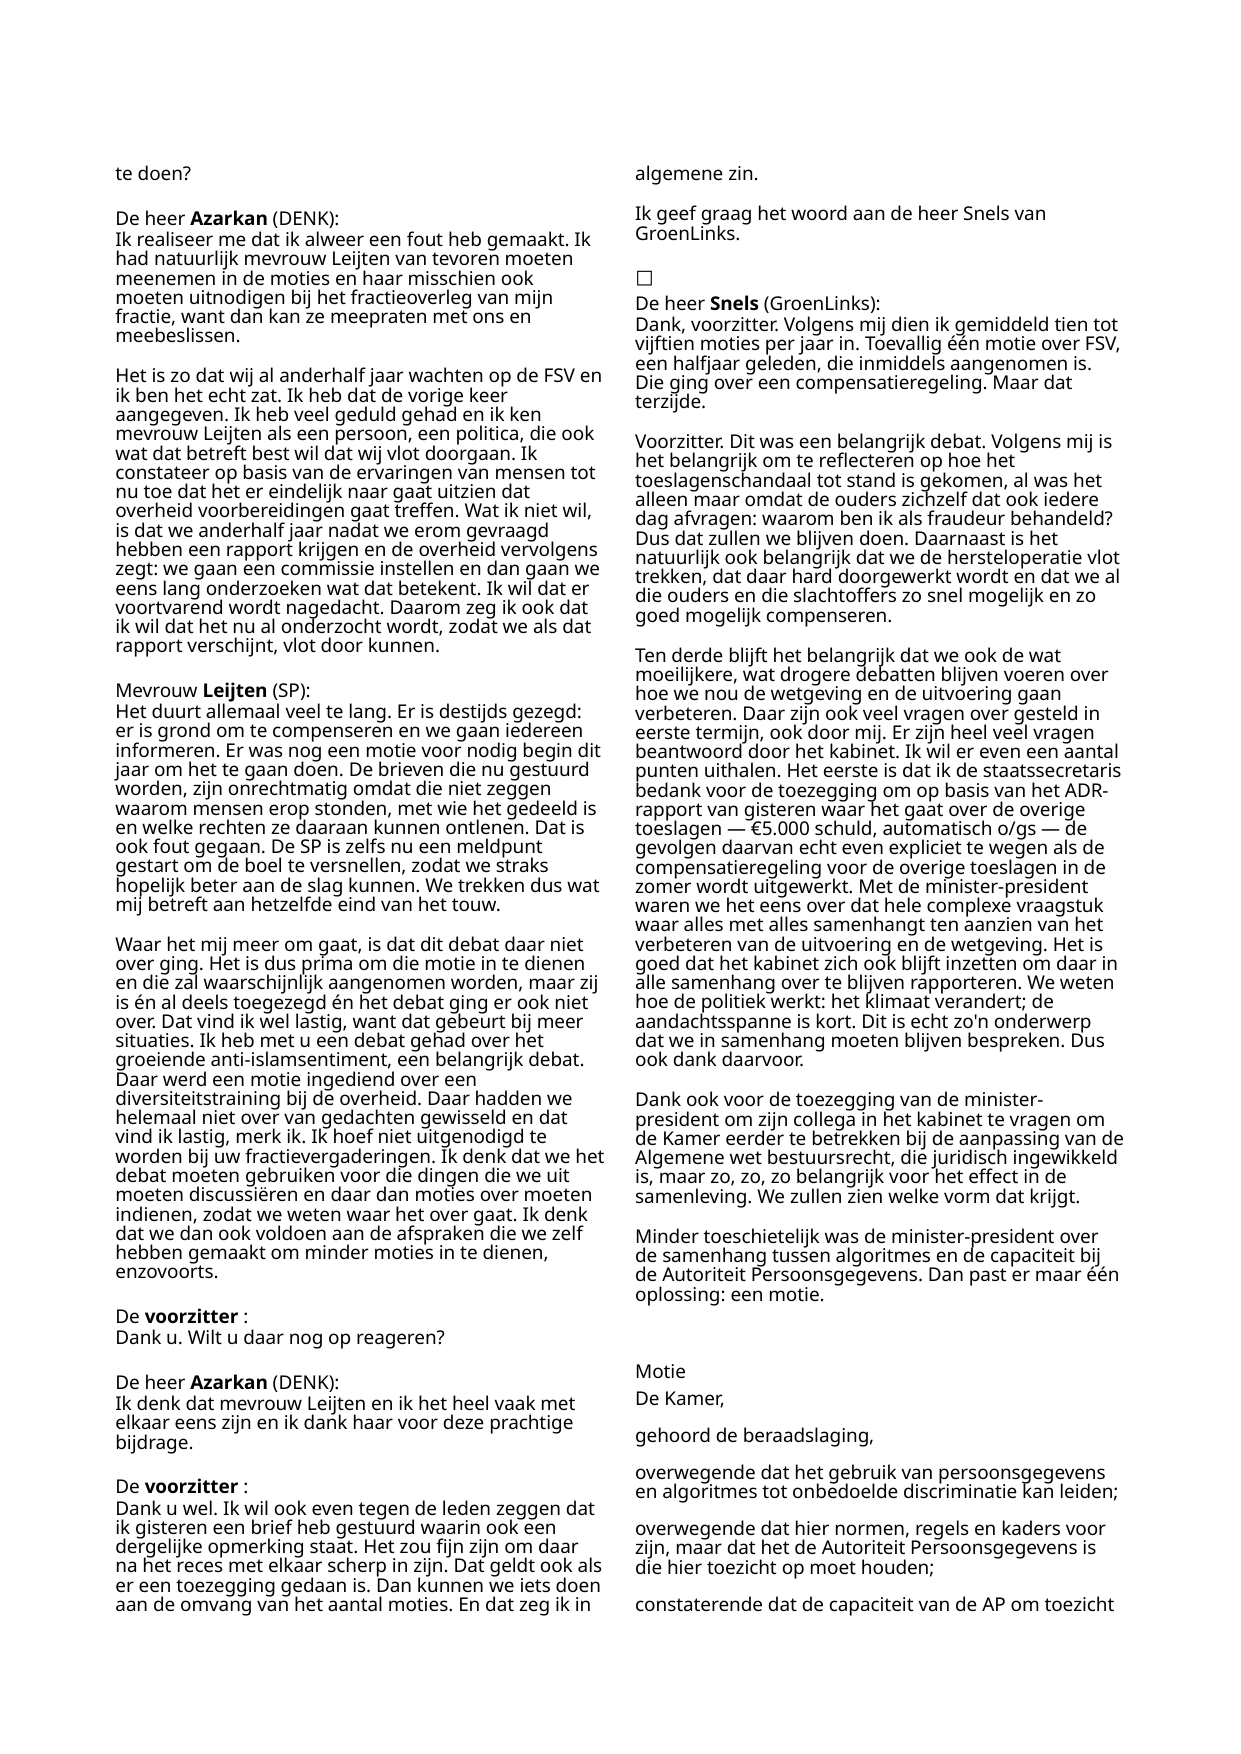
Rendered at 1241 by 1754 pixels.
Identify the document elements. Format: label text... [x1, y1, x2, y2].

text Mevrouw Leijten (SP): [115, 677, 605, 703]
text algemene zin. [635, 165, 1125, 184]
text ⬜ [635, 265, 1125, 290]
text Dank u. Wilt u daar nog op reageren? [115, 1329, 605, 1348]
text overwegende dat het gebruik van persoonsgegevens en algoritmes tot onbedoelde discriminatie kan leiden; [635, 1464, 1125, 1502]
text Dank, voorzitter. Volgens mij dien ik gemiddeld tien tot vijftien moties per jaar in. Toevallig één motie over FSV, een halfjaar geleden, die inmiddels aangenomen is. Die ging over een compensatieregeling. Maar dat terzijde. [635, 316, 1125, 412]
text Voorzitter. Dit was een belangrijk debat. Volgens mij is het belangrijk om te reflecteren op hoe het toeslagenschandaal tot stand is gekomen, al was het alleen maar omdat de ouders zichzelf dat ook iedere dag afvragen: waarom ben ik als fraudeur behandeld? Dus dat zullen we blijven doen. Daarnaast is het natuurlijk ook belangrijk dat we de hersteloperatie vlot trekken, dat daar hard doorgewerkt wordt en dat we al die ouders en die slachtoffers zo snel mogelijk en zo goed mogelijk compenseren. [635, 433, 1125, 626]
text Ik denk dat mevrouw Leijten en ik het heel vaak met elkaar eens zijn en ik dank haar voor deze prachtige bijdrage. [115, 1395, 605, 1453]
text Het duurt allemaal veel te lang. Er is destijds gezegd: er is grond om te compenseren en we gaan iedereen informeren. Er was nog een motie voor nodig begin dit jaar om het te gaan doen. De brieven die nu gestuurd worden, zijn onrechtmatig omdat die niet zeggen waarom mensen erop stonden, met wie het gedeeld is en welke rechten ze daaraan kunnen ontlenen. Dat is ook fout gegaan. De SP is zelfs nu een meldpunt gestart om de boel te versnellen, zodat we straks hopelijk beter aan de slag kunnen. We trekken dus wat mij betreft aan hetzelfde eind van het touw. [115, 703, 605, 915]
text De Kamer, [635, 1390, 1125, 1409]
text overwegende dat hier normen, regels en kaders voor zijn, maar dat het de Autoriteit Persoonsgegevens is die hier toezicht op moet houden; [635, 1520, 1125, 1578]
text De heer Snels (GroenLinks): [635, 290, 1125, 316]
text gehoord de beraadslaging, [635, 1427, 1125, 1446]
text Het is zo dat wij al anderhalf jaar wachten op de FSV en ik ben het echt zat. Ik heb dat de vorige keer aangegeven. Ik heb veel geduld gehad en ik ken mevrouw Leijten als een persoon, een politica, die ook wat dat betreft best wil dat wij vlot doorgaan. Ik constateer op basis van de ervaringen van mensen tot nu toe dat het er eindelijk naar gaat uitzien dat overheid voorbereidingen gaat treffen. Wat ik niet wil, is dat we anderhalf jaar nadat we erom gevraagd hebben een rapport krijgen en de overheid vervolgens zegt: we gaan een commissie instellen en dan gaan we eens lang onderzoeken wat dat betekent. Ik wil dat er voortvarend wordt nagedacht. Daarom zeg ik ook dat ik wil dat het nu al onderzocht wordt, zodat we als dat rapport verschijnt, vlot door kunnen. [115, 367, 605, 657]
text De heer Azarkan (DENK): [115, 1369, 605, 1395]
text Ten derde blijft het belangrijk dat we ook de wat moeilijkere, wat drogere debatten blijven voeren over hoe we nou de wetgeving en de uitvoering gaan verbeteren. Daar zijn ook veel vragen over gesteld in eerste termijn, ook door mij. Er zijn heel veel vragen beantwoord door het kabinet. Ik wil er even een aantal punten uithalen. Het eerste is dat ik de staatssecretaris bedank voor de toezegging om op basis van het ADR-rapport van gisteren waar het gaat over de overige toeslagen — €5.000 schuld, automatisch o/gs — de gevolgen daarvan echt even expliciet te wegen als de compensatieregeling voor de overige toeslagen in de zomer wordt uitgewerkt. Met de minister-president waren we het eens over dat hele complexe vraagstuk waar alles met alles samenhangt ten aanzien van het verbeteren van de uitvoering en de wetgeving. Het is goed dat het kabinet zich ook blijft inzetten om daar in alle samenhang over te blijven rapporteren. We weten hoe de politiek werkt: het klimaat verandert; de aandachtsspanne is kort. Dit is echt zo'n onderwerp dat we in samenhang moeten blijven bespreken. Dus ook dank daarvoor. [635, 647, 1125, 1071]
text Dank u wel. Ik wil ook even tegen de leden zeggen dat ik gisteren een brief heb gestuurd waarin ook een dergelijke opmerking staat. Het zou fijn zijn om daar na het reces met elkaar scherp in zijn. Dat geldt ook als er een toezegging gedaan is. Dan kunnen we iets doen aan de omvang van het aantal moties. En dat zeg ik in [115, 1499, 605, 1615]
text Motie [635, 1358, 1125, 1384]
text Waar het mij meer om gaat, is dat dit debat daar niet over ging. Het is dus prima om die motie in te dienen en die zal waarschijnlijk aangenomen worden, maar zij is én al deels toegezegd én het debat ging er ook niet over. Dat vind ik wel lastig, want dat gebeurt bij meer situaties. Ik heb met u een debat gehad over het groeiende anti-islamsentiment, een belangrijk debat. Daar werd een motie ingediend over een diversiteitstraining bij de overheid. Daar hadden we helemaal niet over van gedachten gewisseld en dat vind ik lastig, merk ik. Ik hoef niet uitgenodigd te worden bij uw fractievergaderingen. Ik denk dat we het debat moeten gebruiken voor die dingen die we uit moeten discussiëren en daar dan moties over moeten indienen, zodat we weten waar het over gaat. Ik denk dat we dan ook voldoen aan de afspraken die we zelf hebben gemaakt om minder moties in te dienen, enzovoorts. [115, 936, 605, 1283]
text constaterende dat de capaciteit van de AP om toezicht [635, 1596, 1125, 1615]
text Dank ook voor de toezegging van de minister-president om zijn collega in het kabinet te vragen om de Kamer eerder te betrekken bij de aanpassing van de Algemene wet bestuursrecht, die juridisch ingewikkeld is, maar zo, zo, zo belangrijk voor het effect in de samenleving. We zullen zien welke vorm dat krijgt. [635, 1091, 1125, 1207]
text De voorzitter : [115, 1474, 605, 1499]
text te doen? [115, 165, 605, 184]
text De voorzitter : [115, 1303, 605, 1329]
text De heer Azarkan (DENK): [115, 205, 605, 231]
text Ik realiseer me dat ik alweer een fout heb gemaakt. Ik had natuurlijk mevrouw Leijten van tevoren moeten meenemen in de moties en haar misschien ook moeten uitnodigen bij het fractieoverleg van mijn fractie, want dan kan ze meepraten met ons en meebeslissen. [115, 231, 605, 347]
text Ik geef graag het woord aan de heer Snels van GroenLinks. [635, 205, 1125, 244]
text Minder toeschietelijk was de minister-president over de samenhang tussen algoritmes en de capaciteit bij de Autoriteit Persoonsgegevens. Dan past er maar één oplossing: een motie. [635, 1228, 1125, 1305]
